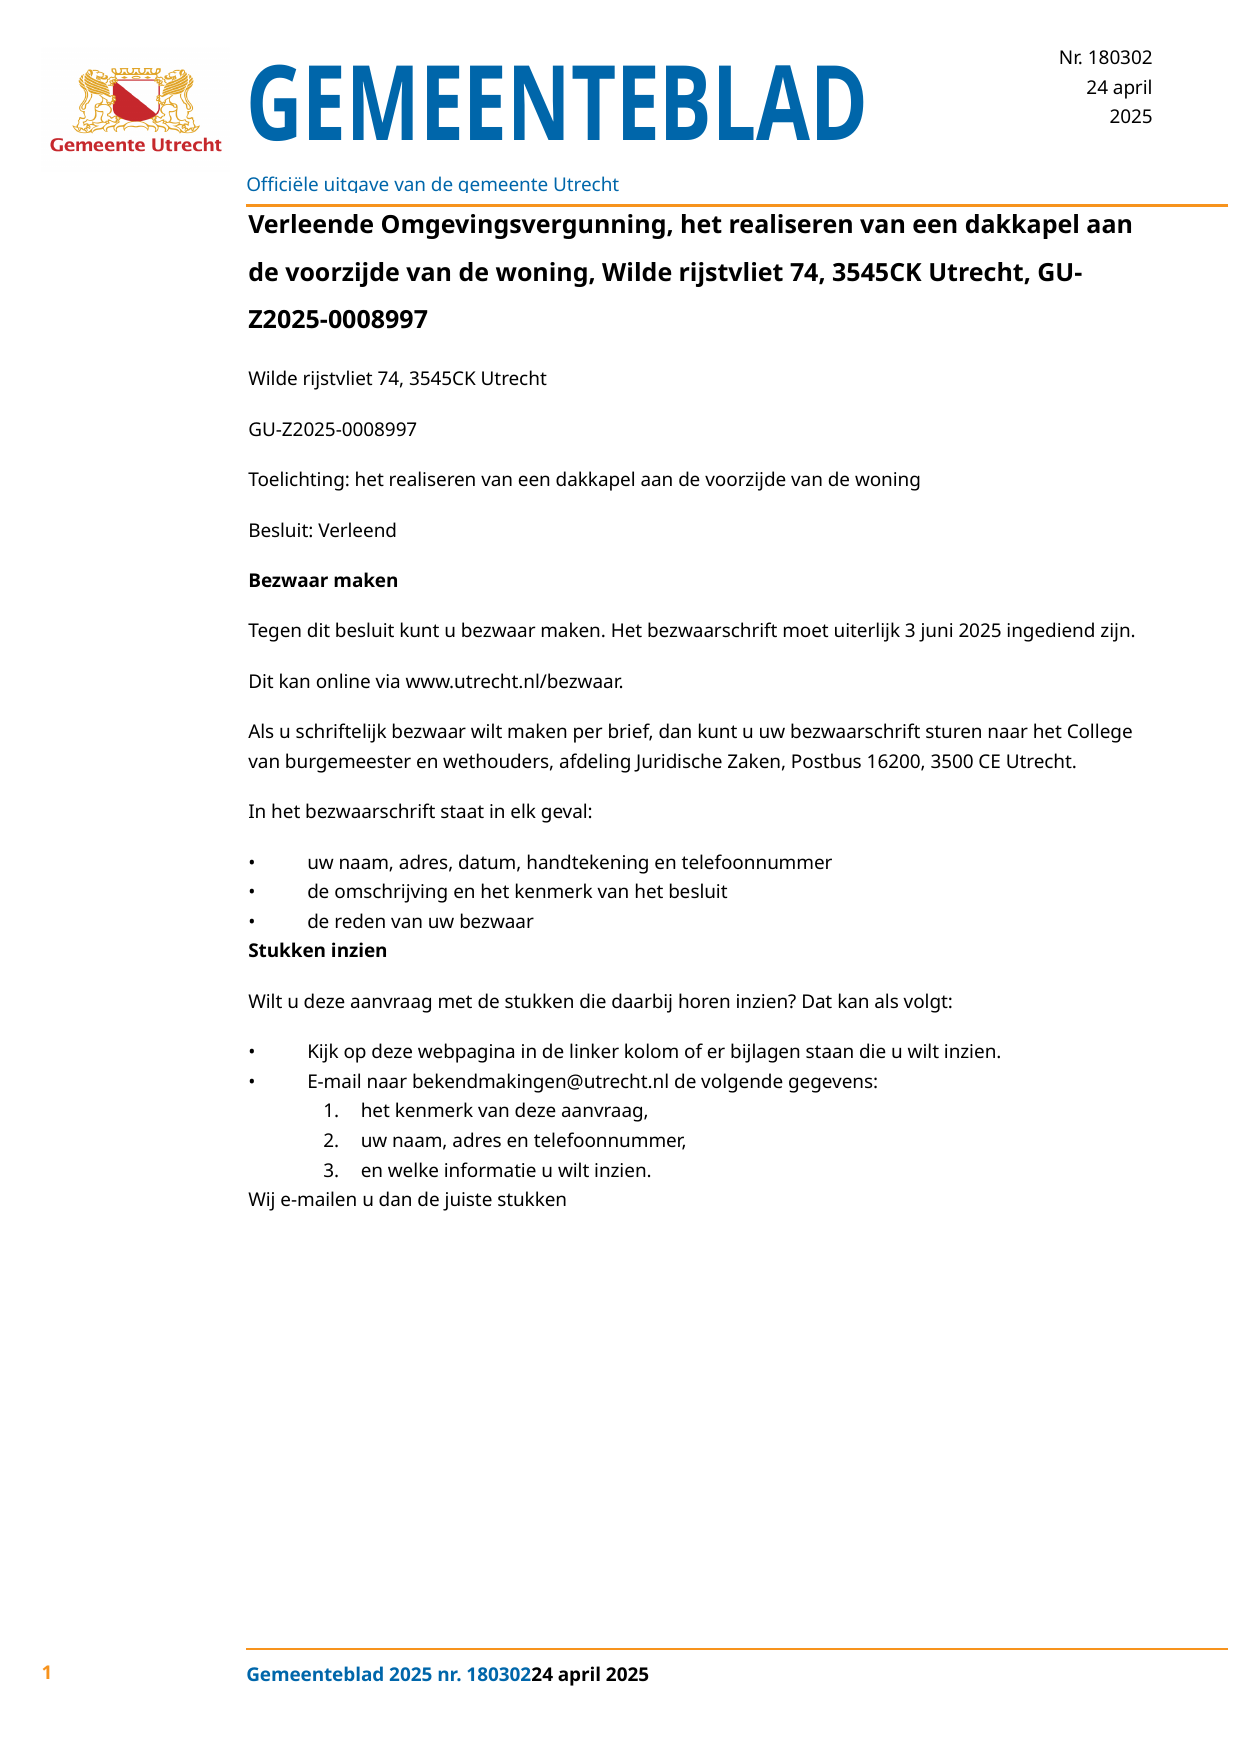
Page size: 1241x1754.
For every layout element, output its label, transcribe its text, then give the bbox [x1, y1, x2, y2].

text Stukken inzien [248, 938, 1152, 963]
text Bezwaar maken [248, 567, 1152, 593]
list uw naam, adres en telefoonnummer, [323, 1127, 1152, 1153]
text Wij e-mailen u dan de juiste stukken [248, 1186, 1152, 1212]
text Tegen dit besluit kunt u bezwaar maken. Het bezwaarschrift moet uiterlijk 3 juni 2025 ingediend zijn. [248, 618, 1152, 643]
list E-mail naar bekendmakingen@utrecht.nl de volgende gegevens: [248, 1068, 1152, 1094]
list en welke informatie u wilt inzien. [323, 1157, 1152, 1182]
text Dit kan online via www.utrecht.nl/bezwaar. [248, 668, 1152, 694]
text GU-Z2025-0008997 [248, 416, 1152, 442]
text Als u schriftelijk bezwaar wilt maken per brief, dan kunt u uw bezwaarschrift sturen naar het College van burgemeester en wethouders, afdeling Juridische Zaken, Postbus 16200, 3500 CE Utrecht. [248, 718, 1152, 774]
list Kijk op deze webpagina in de linker kolom of er bijlagen staan die u wilt inzien. [248, 1038, 1152, 1064]
text Toelichting: het realiseren van een dakkapel aan de voorzijde van de woning [248, 466, 1152, 492]
text Besluit: Verleend [248, 517, 1152, 542]
list uw naam, adres, datum, handtekening en telefoonnummer [248, 849, 1152, 874]
text Wilde rijstvliet 74, 3545CK Utrecht [248, 366, 1152, 391]
list de reden van uw bezwaar [248, 908, 1152, 934]
list het kenmerk van deze aanvraag, [323, 1098, 1152, 1123]
list de omschrijving en het kenmerk van het besluit [248, 878, 1152, 904]
picture [41, 47, 231, 172]
text In het bezwaarschrift staat in elk geval: [248, 798, 1152, 824]
text Verleende Omgevingsvergunning, het realiseren van een dakkapel aan de voorzijde van de woning, Wilde rijstvliet 74, 3545CK Utrecht, GU-Z2025-0008997 [248, 207, 1152, 336]
text Wilt u deze aanvraag met de stukken die daarbij horen inzien? Dat kan als volgt: [248, 988, 1152, 1014]
